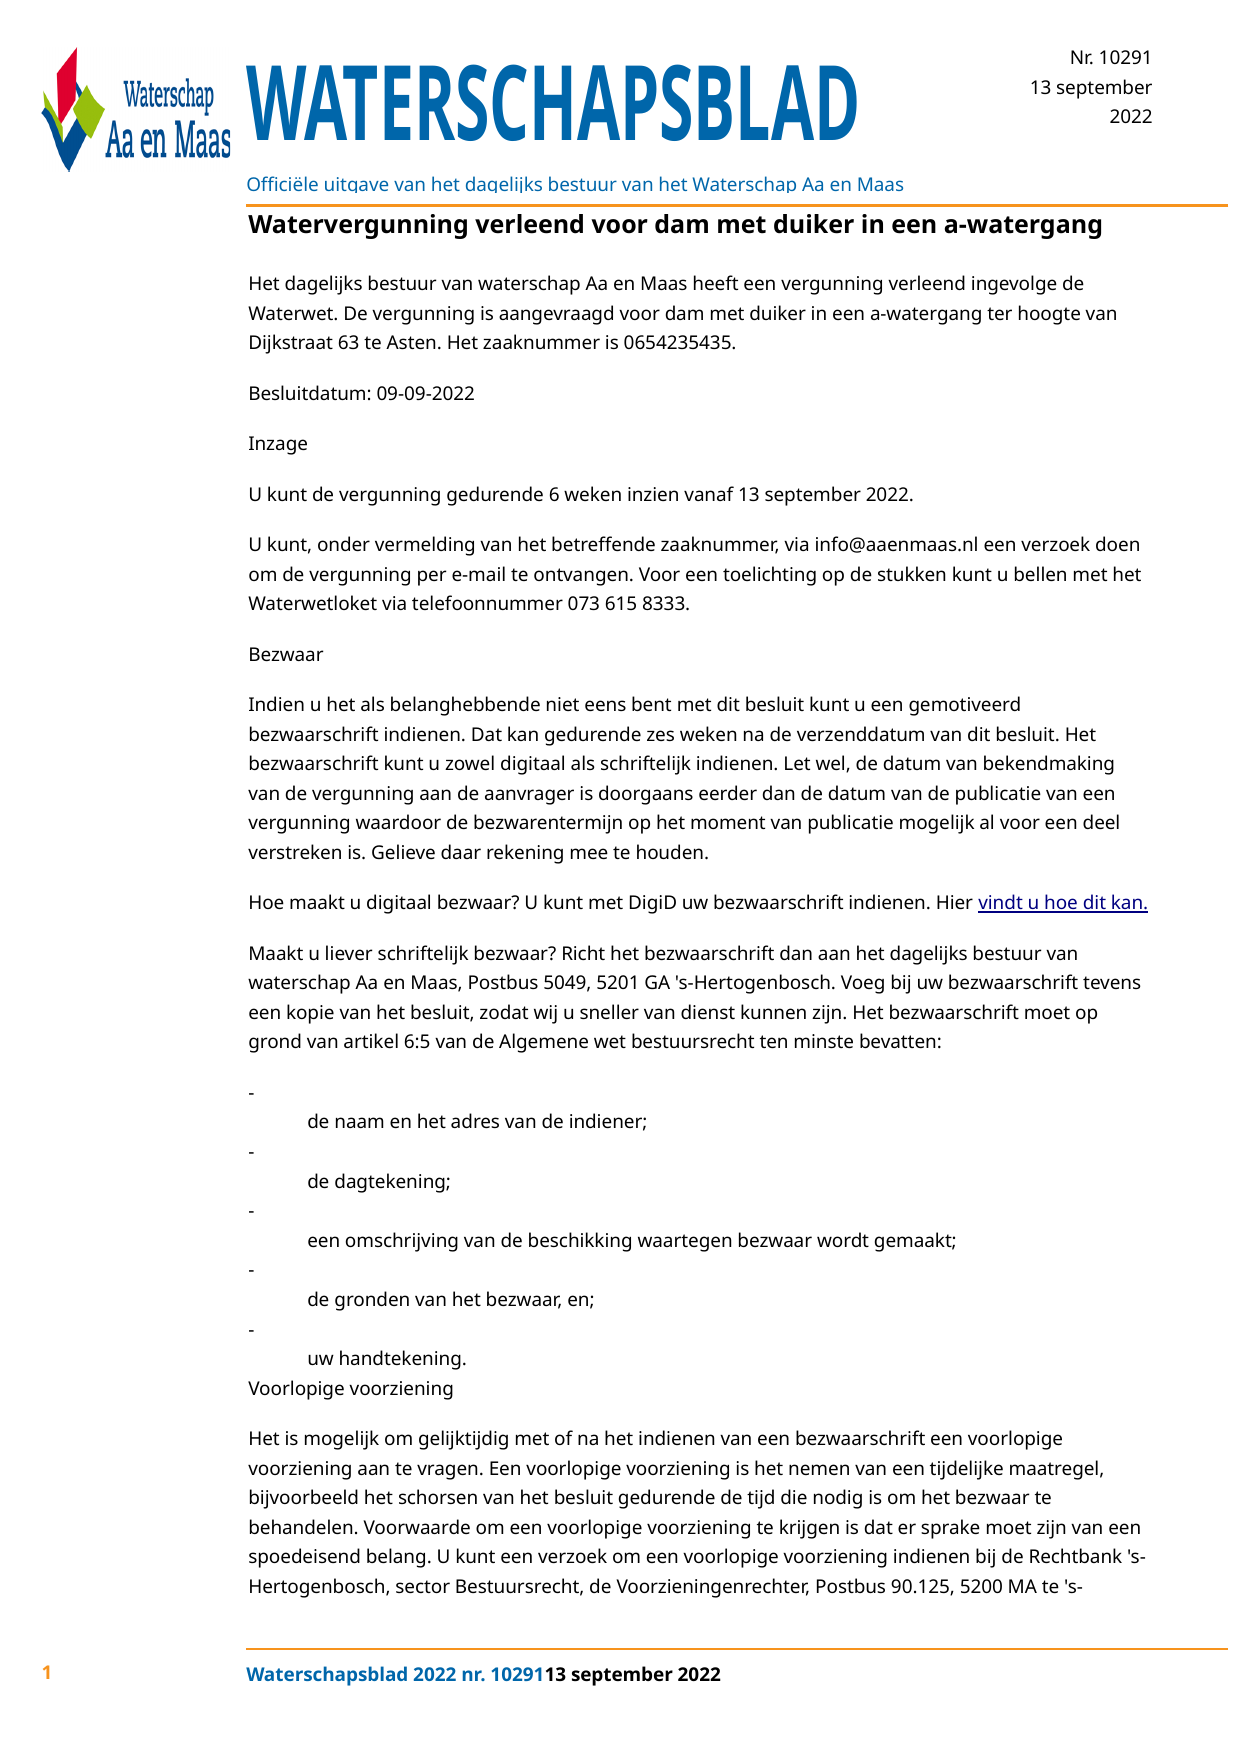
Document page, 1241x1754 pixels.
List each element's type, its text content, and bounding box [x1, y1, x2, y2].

text Watervergunning verleend voor dam met duiker in een a-watergang [248, 207, 1152, 241]
text U kunt de vergunning gedurende 6 weken inzien vanaf 13 september 2022. [248, 481, 1152, 506]
text Bezwaar [248, 641, 1152, 666]
text Inzage [248, 430, 1152, 456]
list de gronden van het bezwaar, en; [248, 1286, 1152, 1312]
text Maakt u liever schriftelijk bezwaar? Richt het bezwaarschrift dan aan het dagelijks bestuur van waterschap Aa en Maas, Postbus 5049, 5201 GA 's-Hertogenbosch. Voeg bij uw bezwaarschrift tevens een kopie van het besluit, zodat wij u sneller van dienst kunnen zijn. Het bezwaarschrift moet op grond van artikel 6:5 van de Algemene wet bestuursrecht ten minste bevatten: [248, 940, 1152, 1054]
text Het dagelijks bestuur van waterschap Aa en Maas heeft een vergunning verleend ingevolge de Waterwet. De vergunning is aangevraagd voor dam met duiker in een a-watergang ter hoogte van Dijkstraat 63 te Asten. Het zaaknummer is 0654235435. [248, 270, 1152, 355]
text Hoe maakt u digitaal bezwaar? U kunt met DigiD uw bezwaarschrift indienen. Hier vindt u hoe dit kan. [248, 889, 1152, 915]
list de dagtekening; [248, 1168, 1152, 1193]
list uw handtekening. [248, 1345, 1152, 1371]
text Besluitdatum: 09-09-2022 [248, 380, 1152, 406]
text Indien u het als belanghebbende niet eens bent met dit besluit kunt u een gemotiveerd bezwaarschrift indienen. Dat kan gedurende zes weken na de verzenddatum van dit besluit. Het bezwaarschrift kunt u zowel digitaal als schriftelijk indienen. Let wel, de datum van bekendmaking van de vergunning aan de aanvrager is doorgaans eerder dan de datum van de publicatie van een vergunning waardoor de bezwarentermijn op het moment van publicatie mogelijk al voor een deel verstreken is. Gelieve daar rekening mee te houden. [248, 691, 1152, 865]
picture [41, 47, 231, 172]
text Het is mogelijk om gelijktijdig met of na het indienen van een bezwaarschrift een voorlopige voorziening aan te vragen. Een voorlopige voorziening is het nemen van een tijdelijke maatregel, bijvoorbeeld het schorsen van het besluit gedurende de tijd die nodig is om het bezwaar te behandelen. Voorwaarde om een voorlopige voorziening te krijgen is dat er sprake moet zijn van een spoedeisend belang. U kunt een verzoek om een voorlopige voorziening indienen bij de Rechtbank 's-Hertogenbosch, sector Bestuursrecht, de Voorzieningenrechter, Postbus 90.125, 5200 MA te 's- [248, 1425, 1152, 1599]
text U kunt, onder vermelding van het betreffende zaaknummer, via info@aaenmaas.nl een verzoek doen om de vergunning per e-mail te ontvangen. Voor een toelichting op de stukken kunt u bellen met het Waterwetloket via telefoonnummer 073 615 8333. [248, 531, 1152, 616]
list een omschrijving van de beschikking waartegen bezwaar wordt gemaakt; [248, 1227, 1152, 1253]
text Voorlopige voorziening [248, 1375, 1152, 1401]
list de naam en het adres van de indiener; [248, 1109, 1152, 1134]
